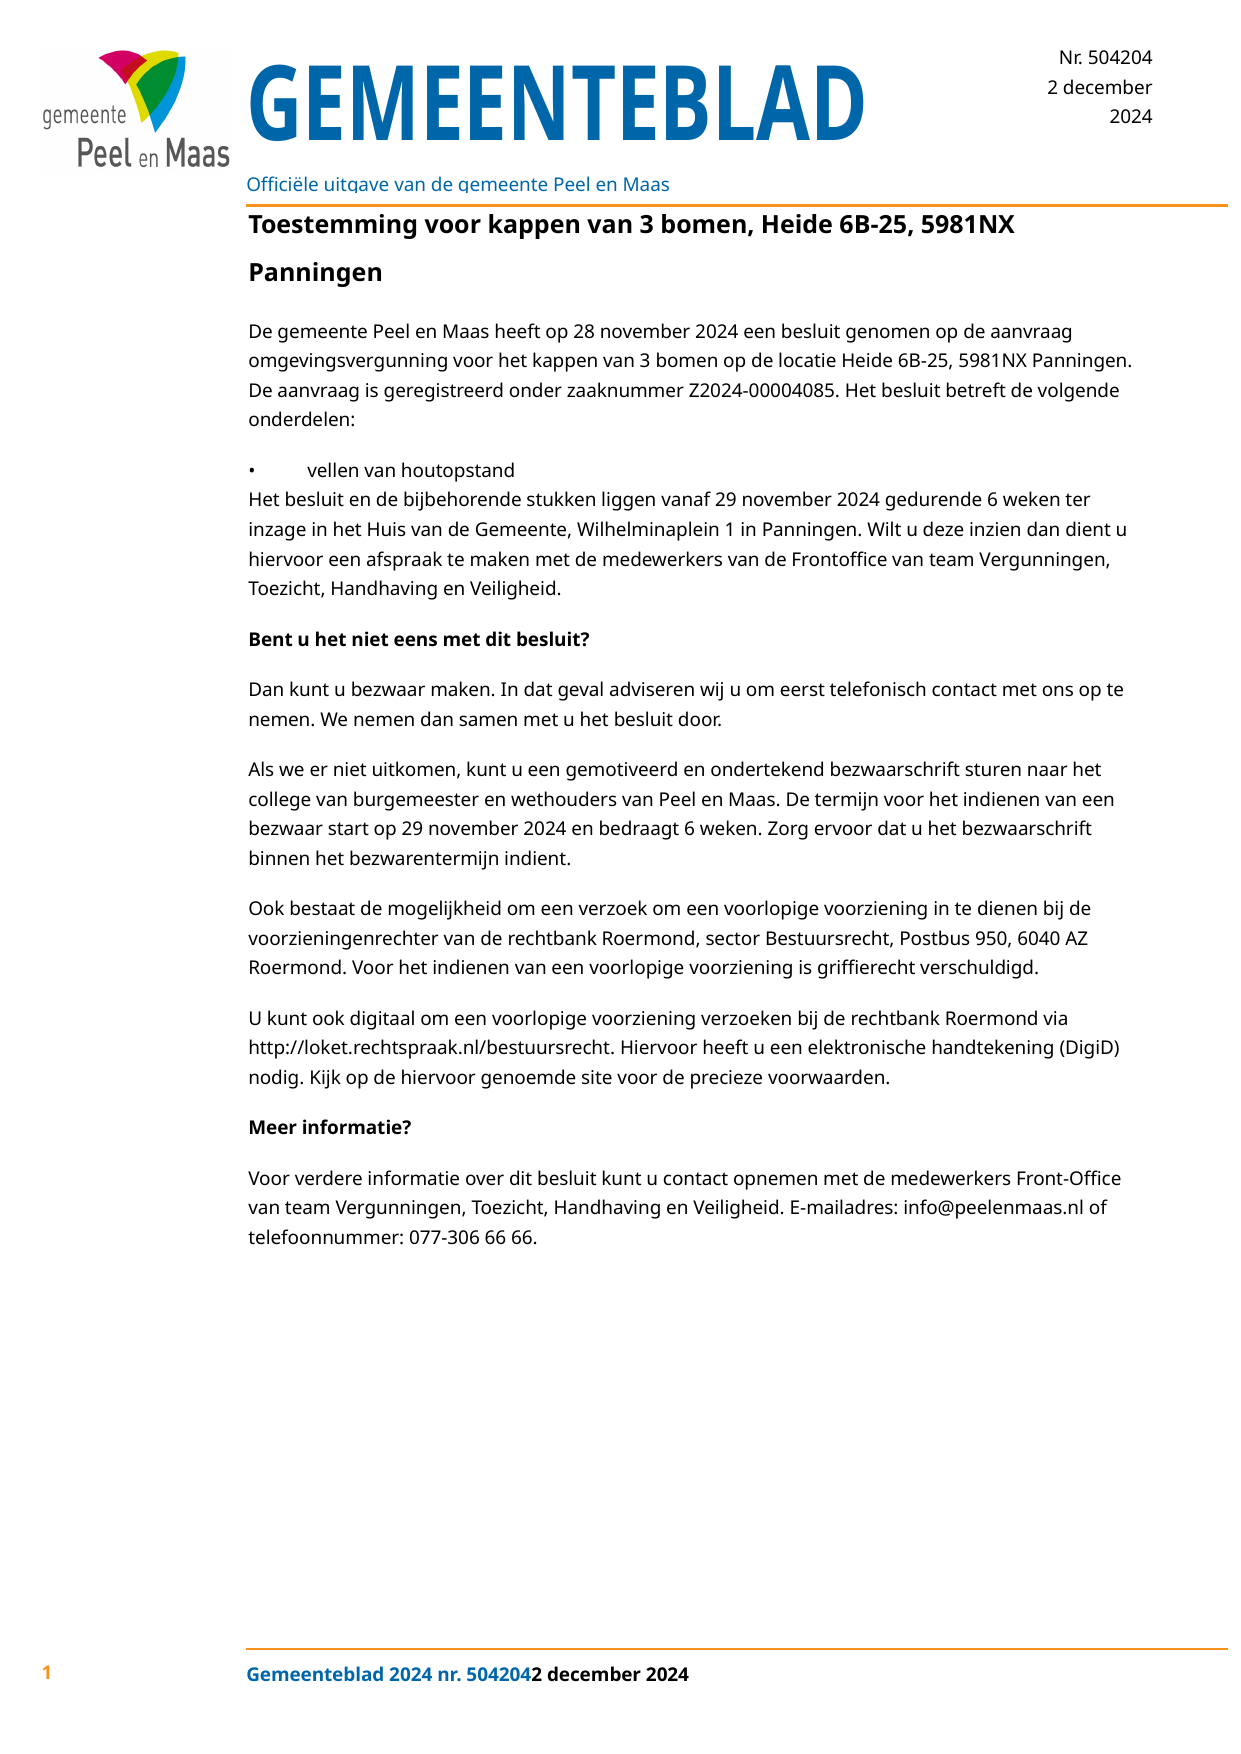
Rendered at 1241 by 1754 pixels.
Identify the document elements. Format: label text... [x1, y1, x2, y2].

text U kunt ook digitaal om een voorlopige voorziening verzoeken bij de rechtbank Roermond via http://loket.rechtspraak.nl/bestuursrecht. Hiervoor heeft u een elektronische handtekening (DigiD) nodig. Kijk op de hiervoor genoemde site voor de precieze voorwaarden. [248, 1005, 1152, 1090]
text Het besluit en de bijbehorende stukken liggen vanaf 29 november 2024 gedurende 6 weken ter inzage in het Huis van de Gemeente, Wilhelminaplein 1 in Panningen. Wilt u deze inzien dan dient u hiervoor een afspraak te maken met de medewerkers van de Frontoffice van team Vergunningen, Toezicht, Handhaving en Veiligheid. [248, 487, 1152, 601]
text Toestemming voor kappen van 3 bomen, Heide 6B-25, 5981NX Panningen [248, 207, 1152, 288]
text Als we er niet uitkomen, kunt u een gemotiveerd en ondertekend bezwaarschrift sturen naar het college van burgemeester en wethouders van Peel en Maas. De termijn voor het indienen van een bezwaar start op 29 november 2024 en bedraagt 6 weken. Zorg ervoor dat u het bezwaarschrift binnen het bezwarentermijn indient. [248, 756, 1152, 871]
text Dan kunt u bezwaar maken. In dat geval adviseren wij u om eerst telefonisch contact met ons op te nemen. We nemen dan samen met u het besluit door. [248, 676, 1152, 732]
text Meer informatie? [248, 1114, 1152, 1140]
list vellen van houtopstand [248, 457, 1152, 483]
picture [41, 47, 231, 172]
text Voor verdere informatie over dit besluit kunt u contact opnemen met de medewerkers Front-Office van team Vergunningen, Toezicht, Handhaving en Veiligheid. E-mailadres: info@peelenmaas.nl of telefoonnummer: 077-306 66 66. [248, 1165, 1152, 1250]
text Ook bestaat de mogelijkheid om een verzoek om een voorlopige voorziening in te dienen bij de voorzieningenrechter van de rechtbank Roermond, sector Bestuursrecht, Postbus 950, 6040 AZ Roermond. Voor het indienen van een voorlopige voorziening is griffierecht verschuldigd. [248, 895, 1152, 980]
text De gemeente Peel en Maas heeft op 28 november 2024 een besluit genomen op de aanvraag omgevingsvergunning voor het kappen van 3 bomen op de locatie Heide 6B-25, 5981NX Panningen. De aanvraag is geregistreerd onder zaaknummer Z2024-00004085. Het besluit betreft de volgende onderdelen: [248, 318, 1152, 432]
text Bent u het niet eens met dit besluit? [248, 626, 1152, 652]
